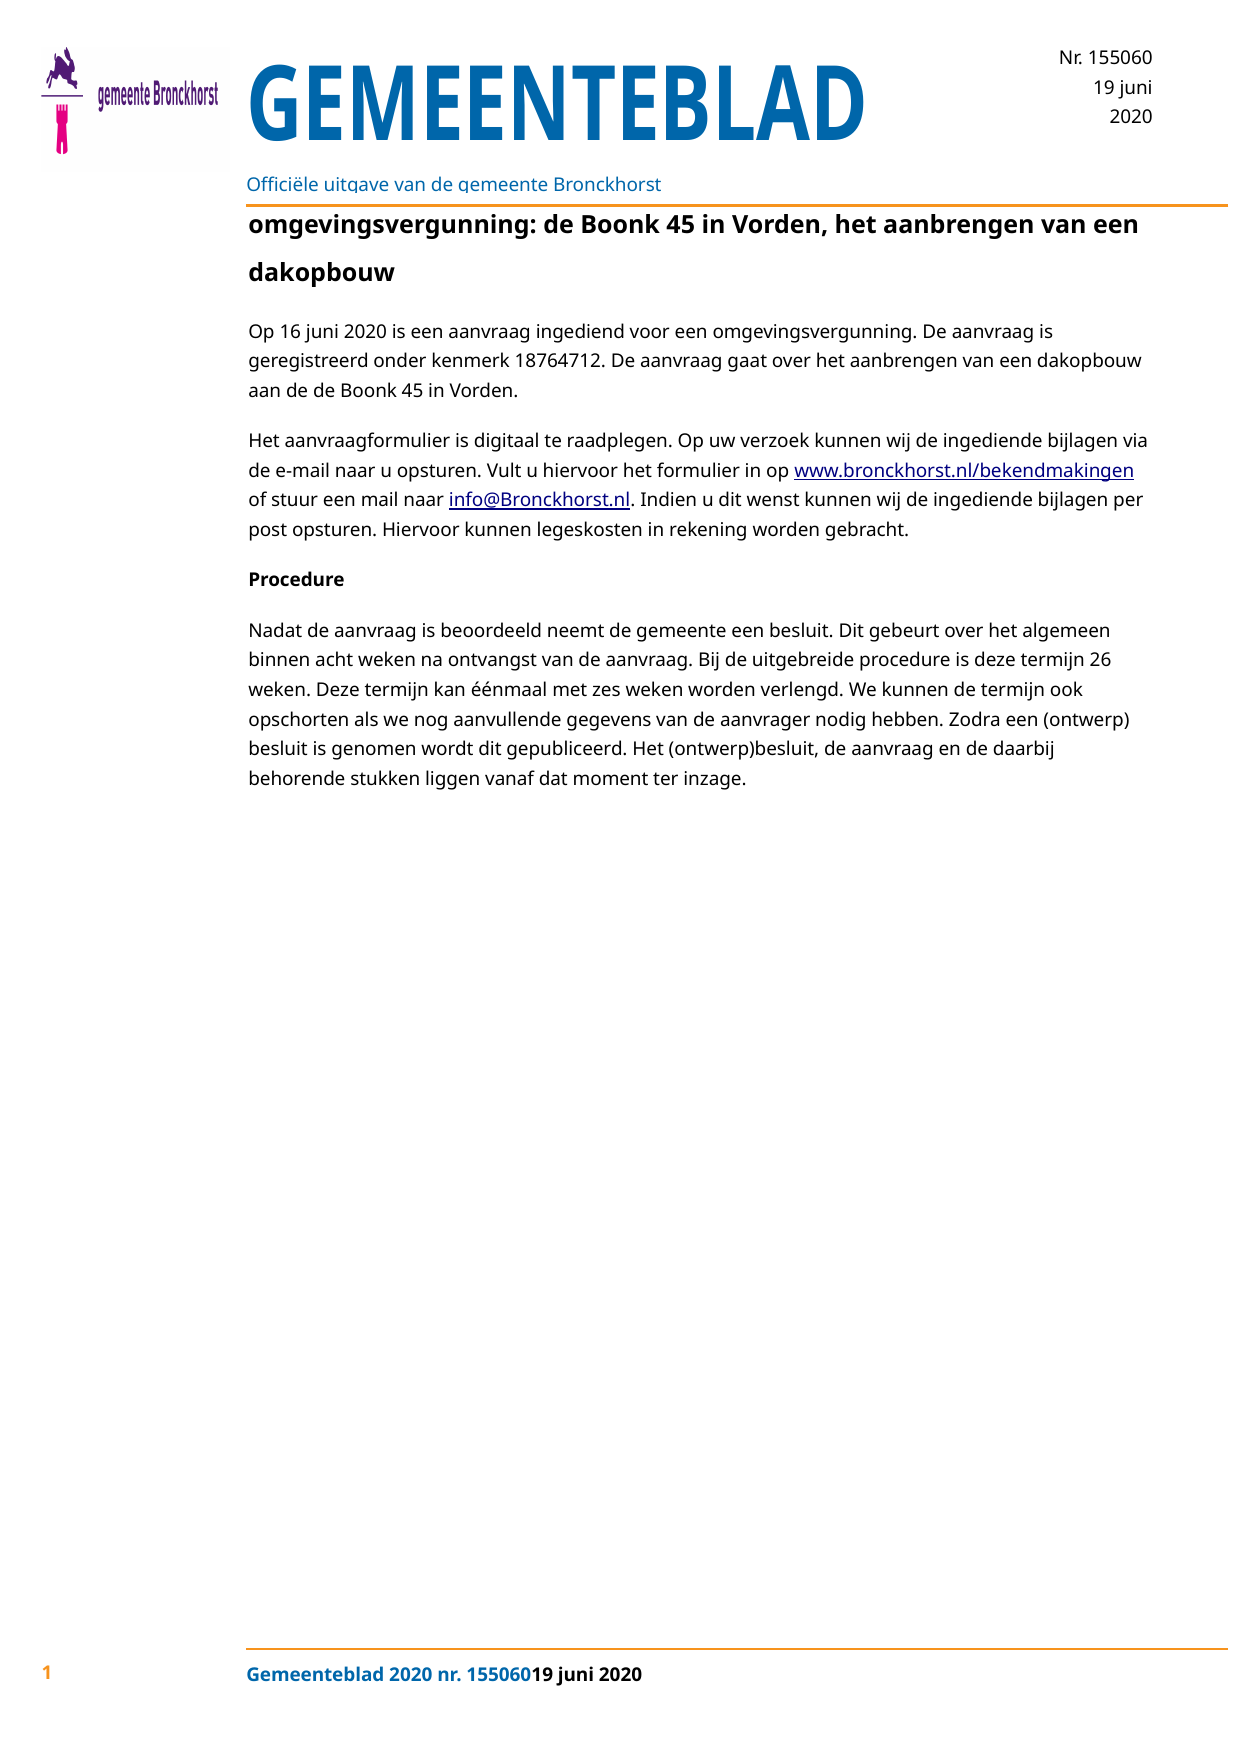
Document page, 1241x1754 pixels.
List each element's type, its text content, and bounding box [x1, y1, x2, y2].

text Op 16 juni 2020 is een aanvraag ingediend voor een omgevingsvergunning. De aanvraag is geregistreerd onder kenmerk 18764712. De aanvraag gaat over het aanbrengen van een dakopbouw aan de de Boonk 45 in Vorden. [248, 318, 1152, 403]
text Het aanvraagformulier is digitaal te raadplegen. Op uw verzoek kunnen wij de ingediende bijlagen via de e-mail naar u opsturen. Vult u hiervoor het formulier in op www.bronckhorst.nl/bekendmakingen of stuur een mail naar info@Bronckhorst.nl. Indien u dit wenst kunnen wij de ingediende bijlagen per post opsturen. Hiervoor kunnen legeskosten in rekening worden gebracht. [248, 427, 1152, 542]
text Procedure [248, 567, 1152, 592]
text Nadat de aanvraag is beoordeeld neemt de gemeente een besluit. Dit gebeurt over het algemeen binnen acht weken na ontvangst van de aanvraag. Bij de uitgebreide procedure is deze termijn 26 weken. Deze termijn kan éénmaal met zes weken worden verlengd. We kunnen de termijn ook opschorten als we nog aanvullende gegevens van de aanvrager nodig hebben. Zodra een (ontwerp) besluit is genomen wordt dit gepubliceerd. Het (ontwerp)besluit, de aanvraag en de daarbij behorende stukken liggen vanaf dat moment ter inzage. [248, 617, 1152, 791]
text omgevingsvergunning: de Boonk 45 in Vorden, het aanbrengen van een dakopbouw [248, 207, 1152, 288]
picture [41, 47, 231, 172]
